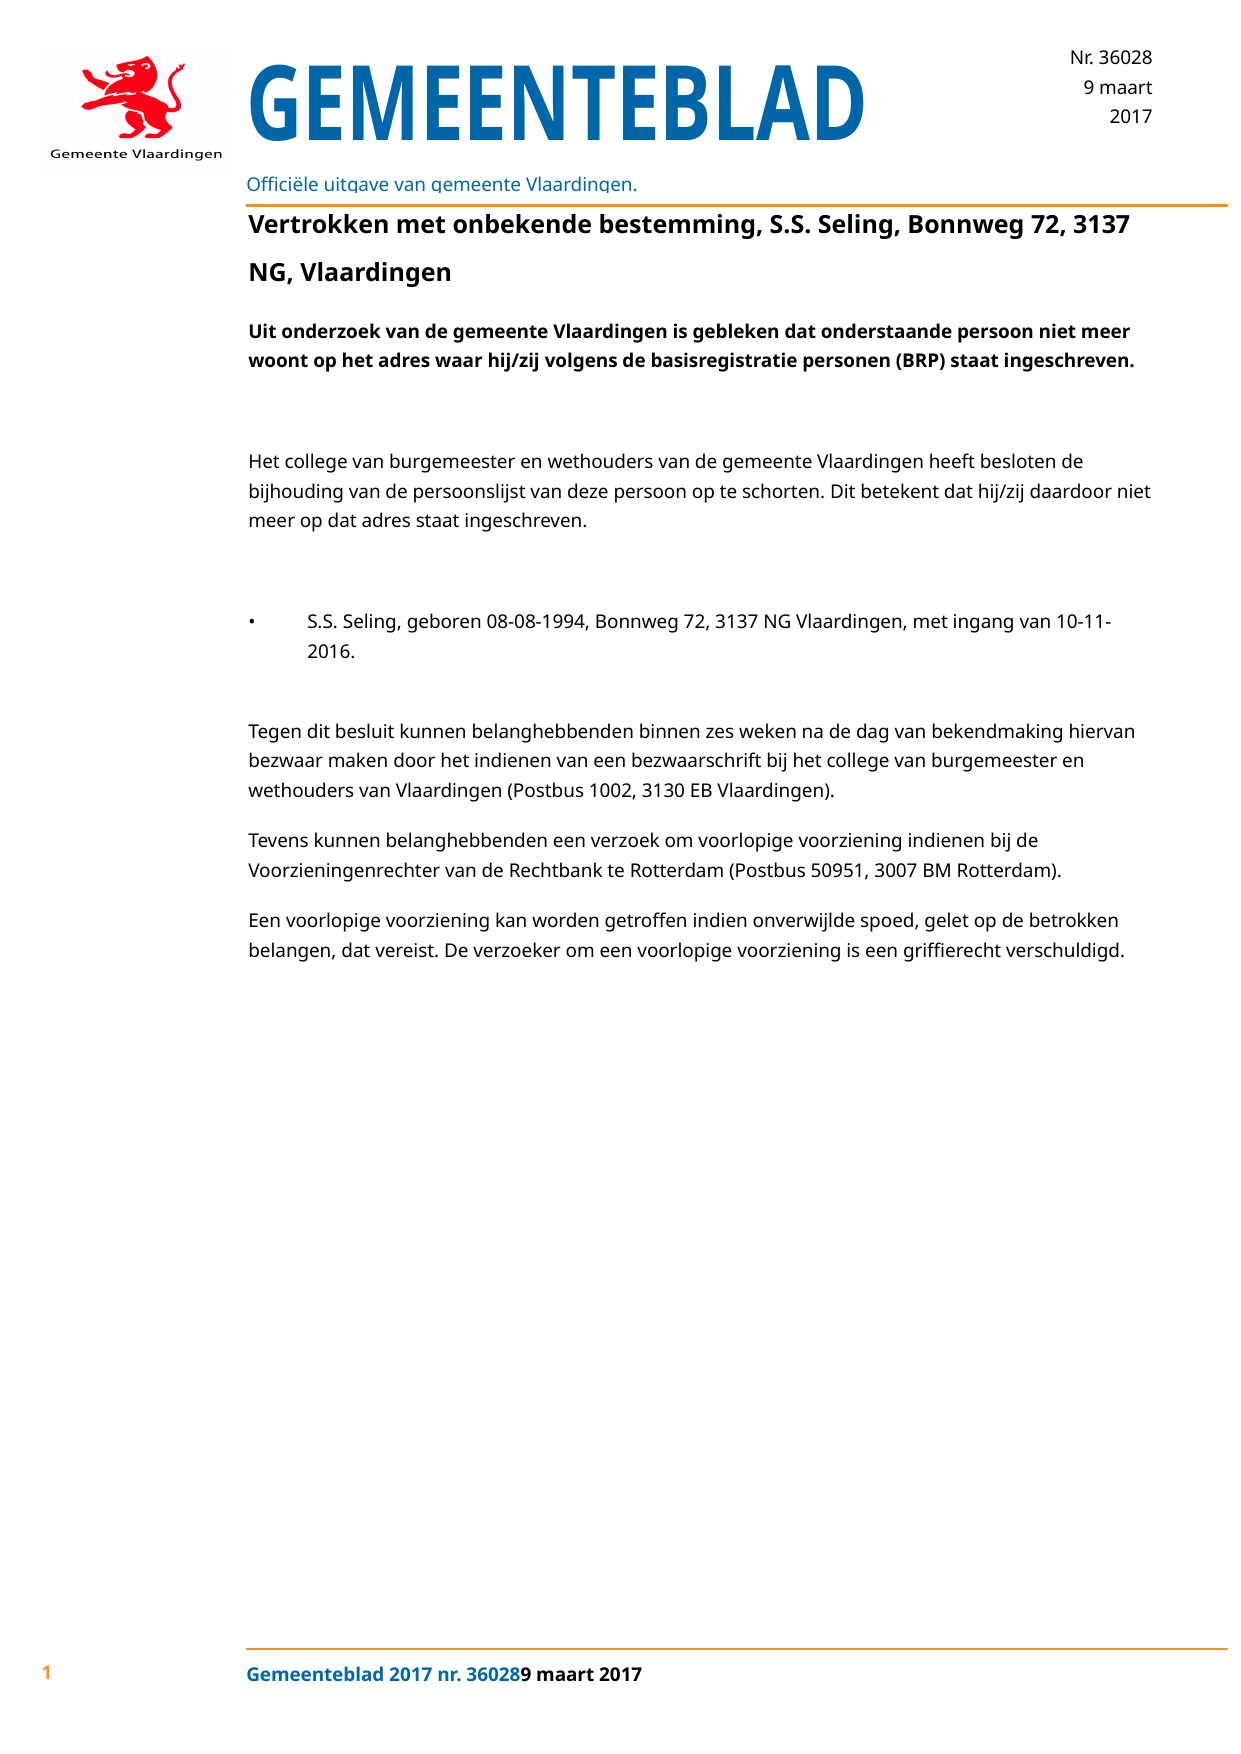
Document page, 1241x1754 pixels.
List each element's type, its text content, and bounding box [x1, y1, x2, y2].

text Uit onderzoek van de gemeente Vlaardingen is gebleken dat onderstaande persoon niet meer woont op het adres waar hij/zij volgens de basisregistratie personen (BRP) staat ingeschreven. [248, 318, 1152, 373]
text Vertrokken met onbekende bestemming, S.S. Seling, Bonnweg 72, 3137 NG, Vlaardingen [248, 207, 1152, 288]
list S.S. Seling, geboren 08-08-1994, Bonnweg 72, 3137 NG Vlaardingen, met ingang van 10-11-2016. [248, 608, 1152, 664]
text Tevens kunnen belanghebbenden een verzoek om voorlopige voorziening indienen bij de Voorzieningenrechter van de Rechtbank te Rotterdam (Postbus 50951, 3007 BM Rotterdam). [248, 827, 1152, 883]
text Het college van burgemeester en wethouders van de gemeente Vlaardingen heeft besloten de bijhouding van de persoonslijst van deze persoon op te schorten. Dit betekent dat hij/zij daardoor niet meer op dat adres staat ingeschreven. [248, 448, 1152, 533]
text Tegen dit besluit kunnen belanghebbenden binnen zes weken na de dag van bekendmaking hiervan bezwaar maken door het indienen van een bezwaarschrift bij het college van burgemeester en wethouders van Vlaardingen (Postbus 1002, 3130 EB Vlaardingen). [248, 718, 1152, 803]
text Een voorlopige voorziening kan worden getroffen indien onverwijlde spoed, gelet op de betrokken belangen, dat vereist. De verzoeker om een voorlopige voorziening is een griffierecht verschuldigd. [248, 907, 1152, 963]
picture [41, 47, 231, 172]
